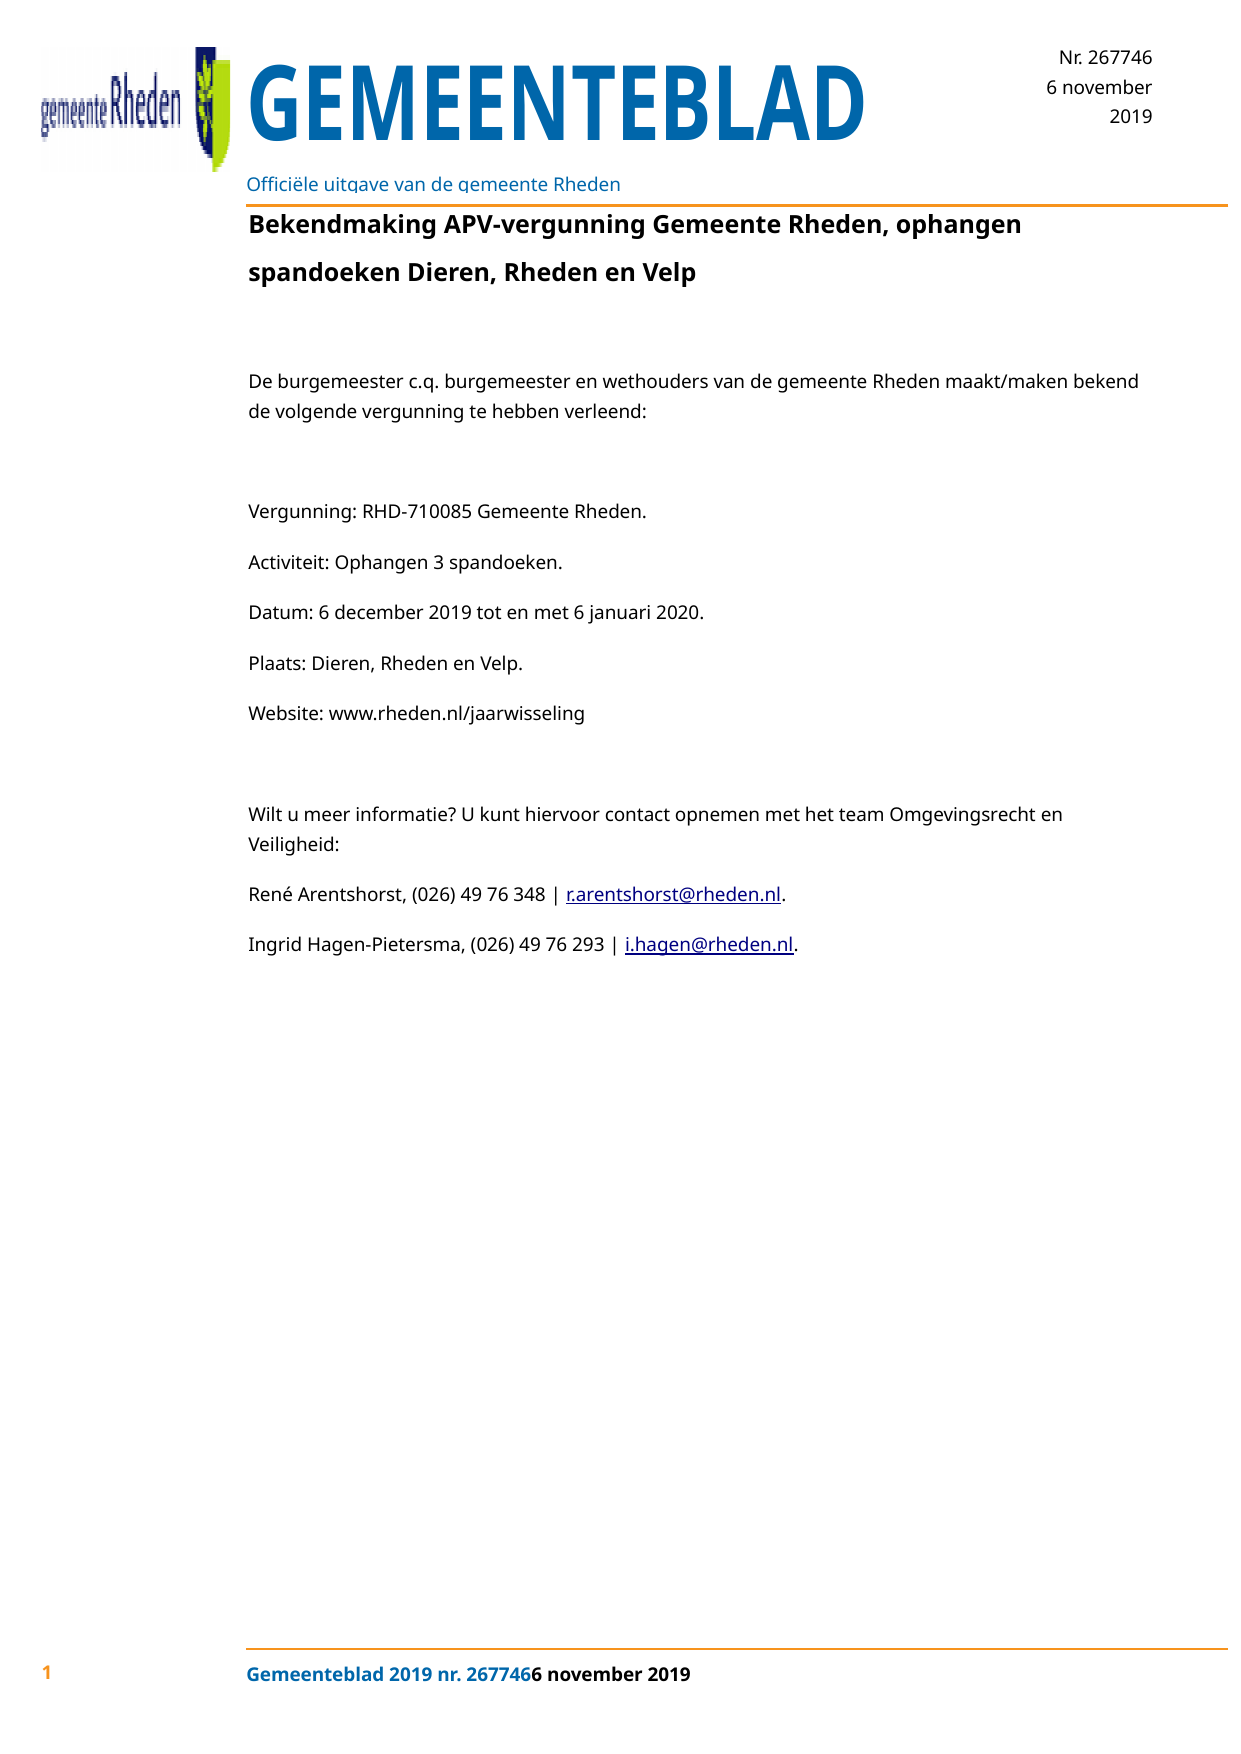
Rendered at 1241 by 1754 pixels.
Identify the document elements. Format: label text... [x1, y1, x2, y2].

text Vergunning: RHD-710085 Gemeente Rheden. [248, 499, 1152, 524]
text Datum: 6 december 2019 tot en met 6 januari 2020. [248, 599, 1152, 625]
text Wilt u meer informatie? U kunt hiervoor contact opnemen met het team Omgevingsrecht en Veiligheid: [248, 801, 1152, 857]
picture [41, 47, 231, 172]
text Plaats: Dieren, Rheden en Velp. [248, 650, 1152, 676]
text Website: www.rheden.nl/jaarwisseling [248, 700, 1152, 726]
text Ingrid Hagen-Pietersma, (026) 49 76 293 | i.hagen@rheden.nl. [248, 932, 1152, 957]
text De burgemeester c.q. burgemeester en wethouders van de gemeente Rheden maakt/maken bekend de volgende vergunning te hebben verleend: [248, 368, 1152, 424]
text Activiteit: Ophangen 3 spandoeken. [248, 549, 1152, 575]
text René Arentshorst, (026) 49 76 348 | r.arentshorst@rheden.nl. [248, 881, 1152, 907]
text Bekendmaking APV-vergunning Gemeente Rheden, ophangen spandoeken Dieren, Rheden en Velp [248, 207, 1152, 288]
